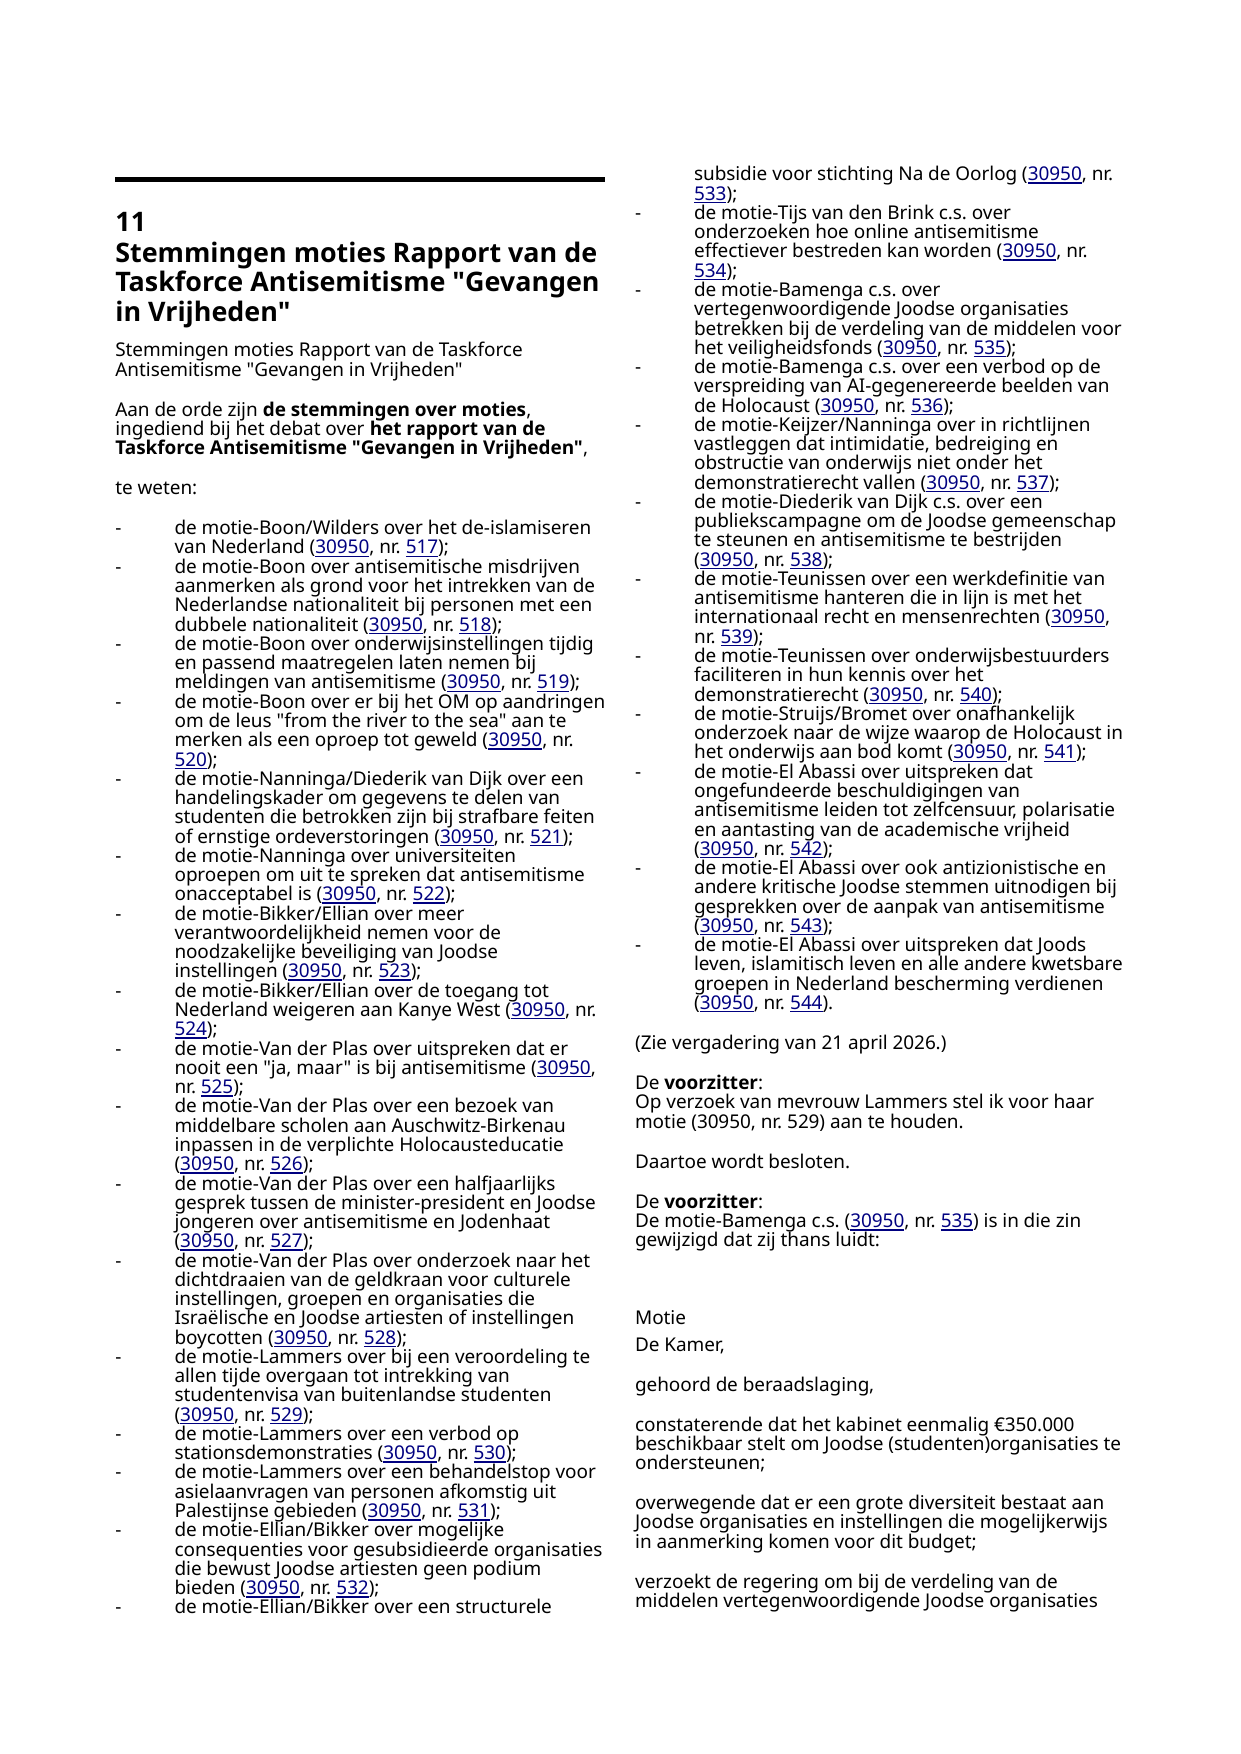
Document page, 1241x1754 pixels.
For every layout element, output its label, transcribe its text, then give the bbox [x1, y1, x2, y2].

text Daartoe wordt besloten. [635, 1153, 1125, 1172]
text 11 [115, 203, 605, 239]
list de motie-Nanninga/Diederik van Dijk over een handelingskader om gegevens te delen van studenten die betrokken zijn bij strafbare feiten of ernstige ordeverstoringen (30950, nr. 521); [115, 770, 605, 847]
list de motie-Ellian/Bikker over mogelijke consequenties voor gesubsidieerde organisaties die bewust Joodse artiesten geen podium bieden (30950, nr. 532); [115, 1521, 605, 1598]
text De Kamer, [635, 1336, 1125, 1355]
list de motie-Lammers over een verbod op stationsdemonstraties (30950, nr. 530); [115, 1425, 605, 1463]
list de motie-Boon over antisemitische misdrijven aanmerken als grond voor het intrekken van de Nederlandse nationaliteit bij personen met een dubbele nationaliteit (30950, nr. 518); [115, 558, 605, 635]
list de motie-Van der Plas over een bezoek van middelbare scholen aan Auschwitz-Birkenau inpassen in de verplichte Holocausteducatie (30950, nr. 526); [115, 1097, 605, 1174]
list de motie-Lammers over een behandelstop voor asielaanvragen van personen afkomstig uit Palestijnse gebieden (30950, nr. 531); [115, 1463, 605, 1521]
text verzoekt de regering om bij de verdeling van de middelen vertegenwoordigende Joodse organisaties [635, 1573, 1125, 1611]
list de motie-Boon over onderwijsinstellingen tijdig en passend maatregelen laten nemen bij meldingen van antisemitisme (30950, nr. 519); [115, 635, 605, 693]
list de motie-Van der Plas over een halfjaarlijks gesprek tussen de minister-president en Joodse jongeren over antisemitisme en Jodenhaat (30950, nr. 527); [115, 1174, 605, 1252]
text Motie [635, 1304, 1125, 1330]
text overwegende dat er een grote diversiteit bestaat aan Joodse organisaties en instellingen die mogelijkerwijs in aanmerking komen voor dit budget; [635, 1494, 1125, 1552]
list de motie-Van der Plas over onderzoek naar het dichtdraaien van de geldkraan voor culturele instellingen, groepen en organisaties die Israëlische en Joodse artiesten of instellingen boycotten (30950, nr. 528); [115, 1252, 605, 1348]
list de motie-Diederik van Dijk c.s. over een publiekscampagne om de Joodse gemeenschap te steunen en antisemitisme te bestrijden (30950, nr. 538); [635, 493, 1125, 570]
list de motie-Bamenga c.s. over een verbod op de verspreiding van AI-gegenereerde beelden van de Holocaust (30950, nr. 536); [635, 358, 1125, 416]
list de motie-Lammers over bij een veroordeling te allen tijde overgaan tot intrekking van studentenvisa van buitenlandse studenten (30950, nr. 529); [115, 1348, 605, 1425]
list de motie-Teunissen over onderwijsbestuurders faciliteren in hun kennis over het demonstratierecht (30950, nr. 540); [635, 647, 1125, 705]
list de motie-Van der Plas over uitspreken dat er nooit een "ja, maar" is bij antisemitisme (30950, nr. 525); [115, 1039, 605, 1097]
text constaterende dat het kabinet eenmalig €350.000 beschikbaar stelt om Joodse (studenten)organisaties te ondersteunen; [635, 1416, 1125, 1473]
text Aan de orde zijn de stemmingen over moties, ingediend bij het debat over het rapport van de Taskforce Antisemitisme "Gevangen in Vrijheden", [115, 401, 605, 458]
list de motie-El Abassi over uitspreken dat ongefundeerde beschuldigingen van antisemitisme leiden tot zelfcensuur, polarisatie en aantasting van de academische vrijheid (30950, nr. 542); [635, 763, 1125, 859]
text te weten: [115, 479, 605, 498]
list de motie-El Abassi over uitspreken dat Joods leven, islamitisch leven en alle andere kwetsbare groepen in Nederland bescherming verdienen (30950, nr. 544). [635, 936, 1125, 1013]
list de motie-Boon over er bij het OM op aandringen om de leus "from the river to the sea" aan te merken als een oproep tot geweld (30950, nr. 520); [115, 693, 605, 770]
list de motie-Struijs/Bromet over onafhankelijk onderzoek naar de wijze waarop de Holocaust in het onderwijs aan bod komt (30950, nr. 541); [635, 705, 1125, 763]
text Stemmingen moties Rapport van de Taskforce Antisemitisme "Gevangen in Vrijheden" [115, 341, 605, 380]
list de motie-Bikker/Ellian over de toegang tot Nederland weigeren aan Kanye West (30950, nr. 524); [115, 982, 605, 1039]
text gehoord de beraadslaging, [635, 1376, 1125, 1395]
list subsidie voor stichting Na de Oorlog (30950, nr. 533); [635, 165, 1125, 204]
text Op verzoek van mevrouw Lammers stel ik voor haar motie (30950, nr. 529) aan te houden. [635, 1093, 1125, 1132]
text De voorzitter: [635, 1193, 1125, 1212]
list de motie-Teunissen over een werkdefinitie van antisemitisme hanteren die in lijn is met het internationaal recht en mensenrechten (30950, nr. 539); [635, 570, 1125, 647]
text De motie-Bamenga c.s. (30950, nr. 535) is in die zin gewijzigd dat zij thans luidt: [635, 1212, 1125, 1251]
list de motie-Bikker/Ellian over meer verantwoordelijkheid nemen voor de noodzakelijke beveiliging van Joodse instellingen (30950, nr. 523); [115, 905, 605, 982]
text De voorzitter: [635, 1074, 1125, 1093]
text (Zie vergadering van 21 april 2026.) [635, 1034, 1125, 1053]
list de motie-Tijs van den Brink c.s. over onderzoeken hoe online antisemitisme effectiever bestreden kan worden (30950, nr. 534); [635, 204, 1125, 281]
list de motie-Nanninga over universiteiten oproepen om uit te spreken dat antisemitisme onacceptabel is (30950, nr. 522); [115, 847, 605, 905]
list de motie-Boon/Wilders over het de-islamiseren van Nederland (30950, nr. 517); [115, 519, 605, 558]
text Stemmingen moties Rapport van de Taskforce Antisemitisme "Gevangen in Vrijheden" [115, 239, 605, 341]
list de motie-Bamenga c.s. over vertegenwoordigende Joodse organisaties betrekken bij de verdeling van de middelen voor het veiligheidsfonds (30950, nr. 535); [635, 281, 1125, 358]
list de motie-Ellian/Bikker over een structurele [115, 1598, 605, 1618]
list de motie-Keijzer/Nanninga over in richtlijnen vastleggen dat intimidatie, bedreiging en obstructie van onderwijs niet onder het demonstratierecht vallen (30950, nr. 537); [635, 416, 1125, 493]
list de motie-El Abassi over ook antizionistische en andere kritische Joodse stemmen uitnodigen bij gesprekken over de aanpak van antisemitisme (30950, nr. 543); [635, 859, 1125, 936]
